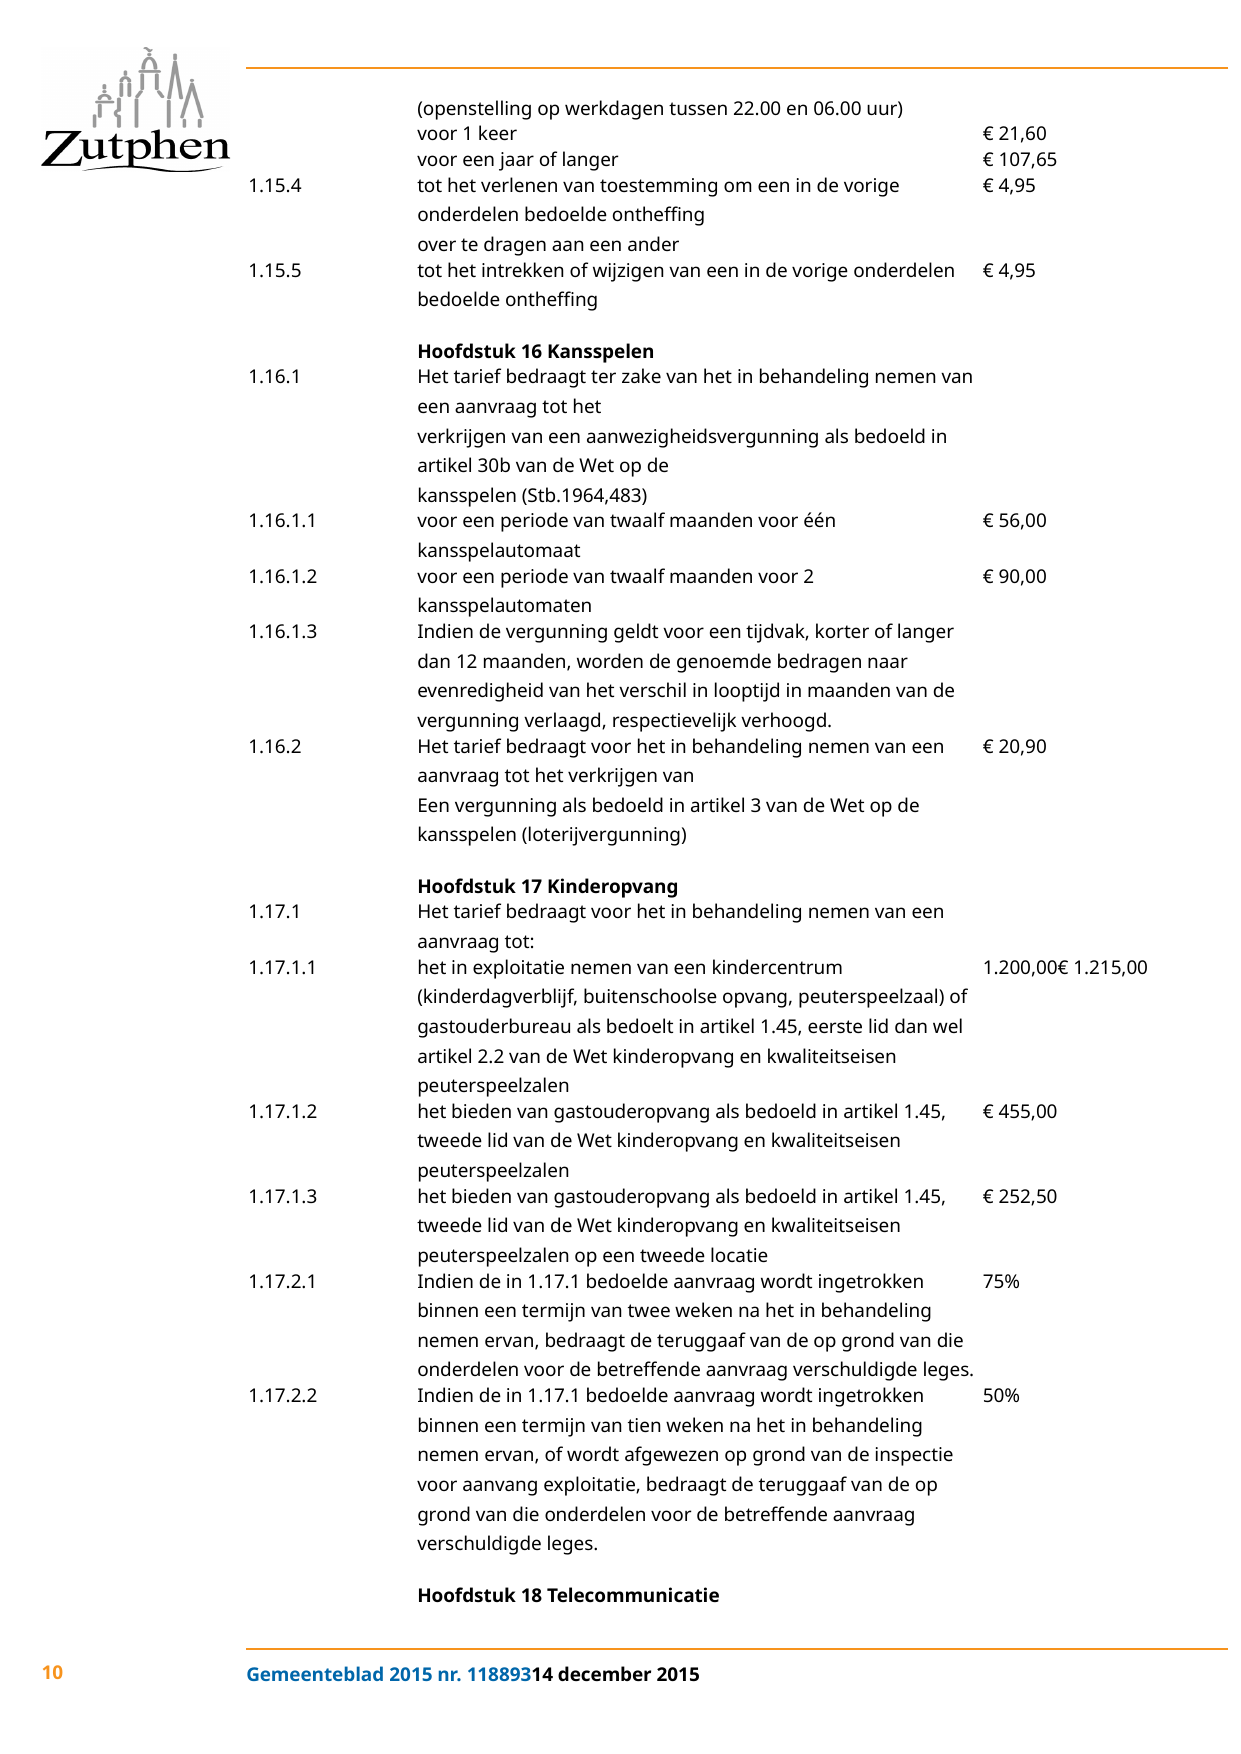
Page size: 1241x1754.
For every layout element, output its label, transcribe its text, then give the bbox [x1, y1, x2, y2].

table_cell [983, 312, 1152, 338]
table_cell [983, 873, 1152, 899]
table_cell € 21,60 [983, 121, 1152, 146]
table_cell 1.16.1.2 [248, 563, 417, 618]
table_cell [983, 364, 1152, 508]
table_cell 1.200,00€ 1.215,00 [983, 954, 1152, 1098]
table_cell 1.15.5 [248, 257, 417, 312]
table_cell [417, 847, 983, 873]
table_cell 50% [983, 1383, 1152, 1556]
table_cell € 4,95 [983, 257, 1152, 312]
table_cell 75% [983, 1268, 1152, 1382]
table_cell Het tarief bedraagt ter zake van het in behandeling nemen van een aanvraag tot het verkrijgen van een aanwezigheidsvergunning als bedoeld in artikel 30b van de Wet op de kansspelen (Stb.1964,483) [417, 364, 983, 508]
table_cell voor 1 keer [417, 121, 983, 146]
table_cell [983, 1556, 1152, 1582]
table_cell [417, 1556, 983, 1582]
table_cell 1.17.1.3 [248, 1183, 417, 1268]
table_cell [983, 618, 1152, 733]
table_cell [248, 847, 417, 873]
table_cell [248, 338, 417, 364]
table_cell € 252,50 [983, 1183, 1152, 1268]
table_cell [983, 847, 1152, 873]
table_cell 1.16.1 [248, 364, 417, 508]
table_cell € 107,65 [983, 146, 1152, 172]
table_cell [983, 338, 1152, 364]
table_cell tot het verlenen van toestemming om een in de vorige onderdelen bedoelde ontheffing over te dragen aan een ander [417, 172, 983, 257]
table_cell [248, 1556, 417, 1582]
table_cell € 90,00 [983, 563, 1152, 618]
table_cell voor een periode van twaalf maanden voor 2 kansspelautomaten [417, 563, 983, 618]
table_cell € 56,00 [983, 508, 1152, 563]
table_cell 1.15.4 [248, 172, 417, 257]
table_cell [248, 146, 417, 172]
table_cell voor een periode van twaalf maanden voor één kansspelautomaat [417, 508, 983, 563]
table_cell het bieden van gastouderopvang als bedoeld in artikel 1.45, tweede lid van de Wet kinderopvang en kwaliteitseisen peuterspeelzalen op een tweede locatie [417, 1183, 983, 1268]
table_cell Hoofdstuk 16 Kansspelen [417, 338, 983, 364]
table_cell 1.16.1.3 [248, 618, 417, 733]
table_cell Het tarief bedraagt voor het in behandeling nemen van een aanvraag tot: [417, 899, 983, 954]
table_cell [417, 312, 983, 338]
table_cell voor een jaar of langer [417, 146, 983, 172]
table_cell [248, 95, 417, 121]
table_cell Hoofdstuk 18 Telecommunicatie [417, 1582, 983, 1607]
picture [41, 47, 231, 172]
table_cell € 4,95 [983, 172, 1152, 257]
table_cell 1.16.2 [248, 733, 417, 847]
table_cell tot het intrekken of wijzigen van een in de vorige onderdelen bedoelde ontheffing [417, 257, 983, 312]
table_cell Indien de vergunning geldt voor een tijdvak, korter of langer dan 12 maanden, worden de genoemde bedragen naar evenredigheid van het verschil in looptijd in maanden van de vergunning verlaagd, respectievelijk verhoogd. [417, 618, 983, 733]
table_cell 1.16.1.1 [248, 508, 417, 563]
table_cell het in exploitatie nemen van een kindercentrum (kinderdagverblijf, buitenschoolse opvang, peuterspeelzaal) of gastouderbureau als bedoelt in artikel 1.45, eerste lid dan wel artikel 2.2 van de Wet kinderopvang en kwaliteitseisen peuterspeelzalen [417, 954, 983, 1098]
table_cell [983, 1582, 1152, 1607]
table_cell het bieden van gastouderopvang als bedoeld in artikel 1.45, tweede lid van de Wet kinderopvang en kwaliteitseisen peuterspeelzalen [417, 1098, 983, 1183]
table_cell [248, 312, 417, 338]
table_cell Hoofdstuk 17 Kinderopvang [417, 873, 983, 899]
table_cell [248, 873, 417, 899]
table_cell Indien de in 1.17.1 bedoelde aanvraag wordt ingetrokken binnen een termijn van twee weken na het in behandeling nemen ervan, bedraagt de teruggaaf van de op grond van die onderdelen voor de betreffende aanvraag verschuldigde leges. [417, 1268, 983, 1382]
table_cell 1.17.2.1 [248, 1268, 417, 1382]
table_cell 1.17.1.2 [248, 1098, 417, 1183]
table_cell 1.17.2.2 [248, 1383, 417, 1556]
table_cell 1.17.1.1 [248, 954, 417, 1098]
table_cell 1.17.1 [248, 899, 417, 954]
table_cell € 20,90 [983, 733, 1152, 847]
table_cell Het tarief bedraagt voor het in behandeling nemen van een aanvraag tot het verkrijgen van Een vergunning als bedoeld in artikel 3 van de Wet op de kansspelen (loterijvergunning) [417, 733, 983, 847]
table_cell (openstelling op werkdagen tussen 22.00 en 06.00 uur) [417, 95, 983, 121]
table_cell [983, 95, 1152, 121]
table_cell Indien de in 1.17.1 bedoelde aanvraag wordt ingetrokken binnen een termijn van tien weken na het in behandeling nemen ervan, of wordt afgewezen op grond van de inspectie voor aanvang exploitatie, bedraagt de teruggaaf van de op grond van die onderdelen voor de betreffende aanvraag verschuldigde leges. [417, 1383, 983, 1556]
table_cell [248, 121, 417, 146]
table_cell € 455,00 [983, 1098, 1152, 1183]
table_cell [248, 1582, 417, 1607]
table_cell [983, 899, 1152, 954]
